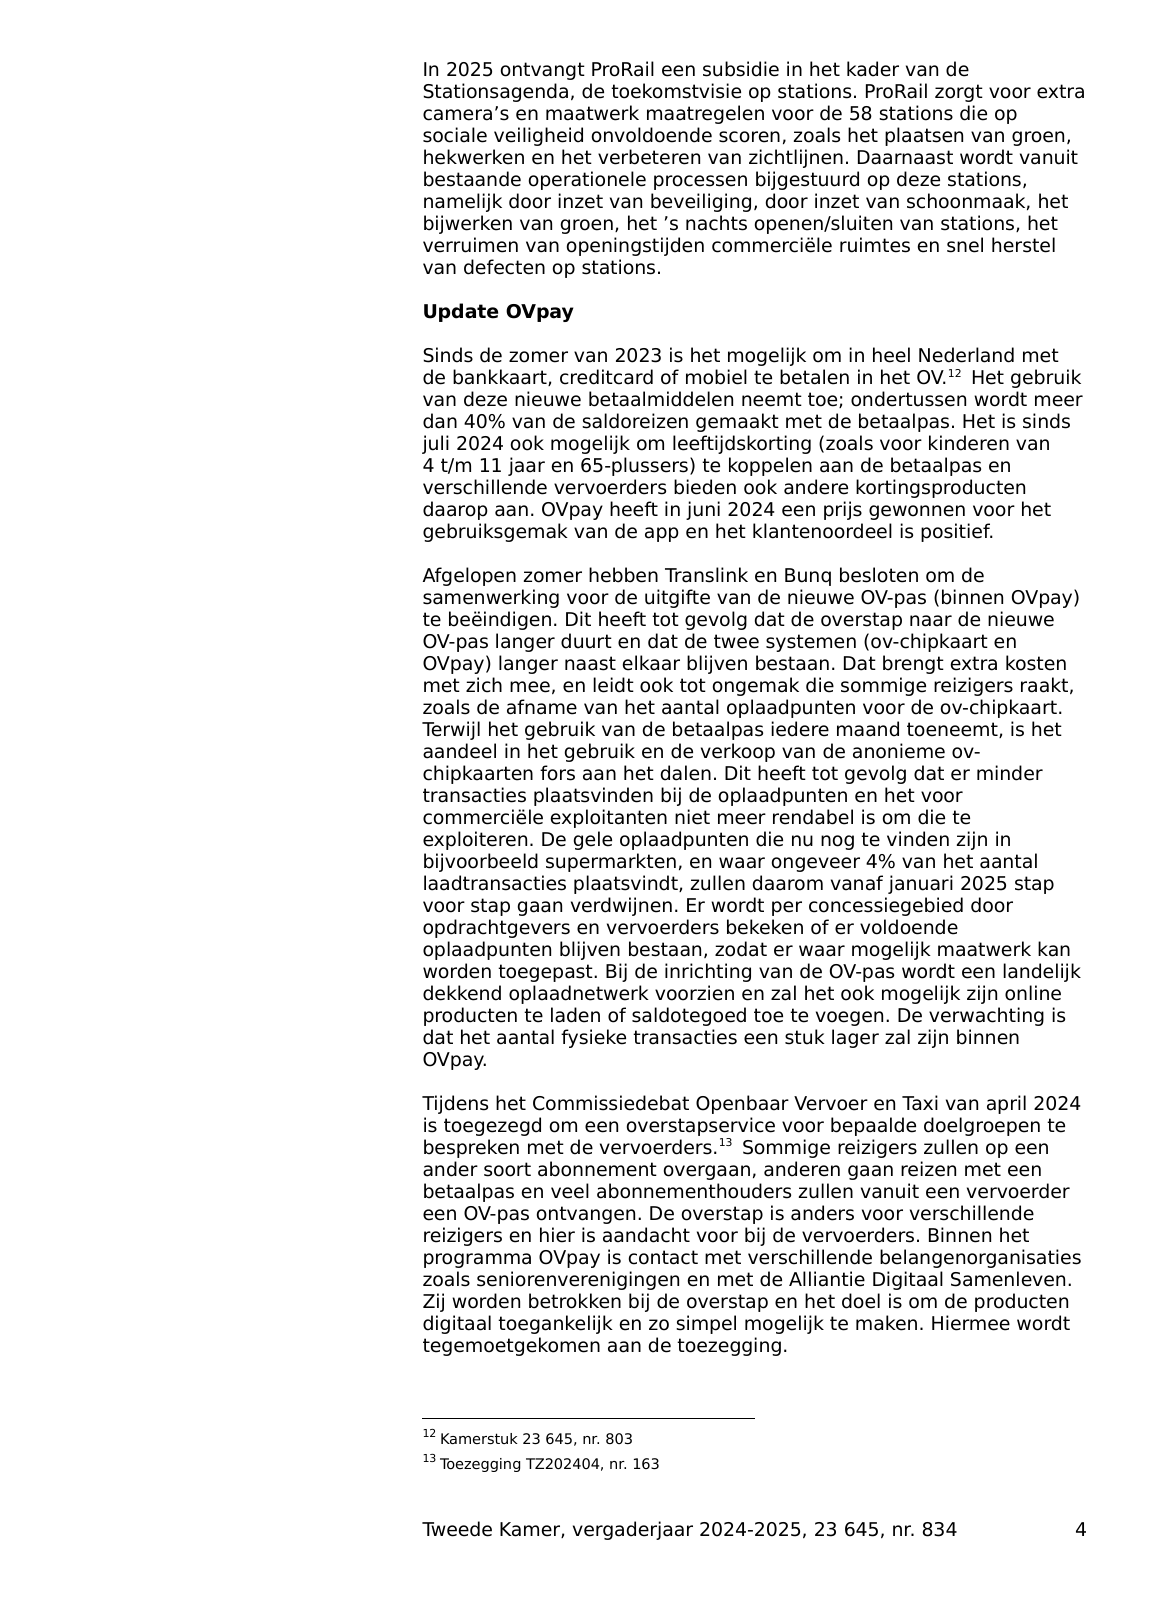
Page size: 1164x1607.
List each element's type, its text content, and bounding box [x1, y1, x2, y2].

text Afgelopen zomer hebben Translink en Bunq besloten om de samenwerking voor de uitgifte van de nieuwe OV-pas (binnen OVpay) te beëindigen. Dit heeft tot gevolg dat de overstap naar de nieuwe OV-pas langer duurt en dat de twee systemen (ov-chipkaart en OVpay) langer naast elkaar blijven bestaan. Dat brengt extra kosten met zich mee, en leidt ook tot ongemak die sommige reizigers raakt, zoals de afname van het aantal oplaadpunten voor de ov-chipkaart. Terwijl het gebruik van de betaalpas iedere maand toeneemt, is het aandeel in het gebruik en de verkoop van de anonieme ov-chipkaarten fors aan het dalen. Dit heeft tot gevolg dat er minder transacties plaatsvinden bij de oplaadpunten en het voor commerciële exploitanten niet meer rendabel is om die te exploiteren. De gele oplaadpunten die nu nog te vinden zijn in bijvoorbeeld supermarkten, en waar ongeveer 4% van het aantal laadtransacties plaatsvindt, zullen daarom vanaf januari 2025 stap voor stap gaan verdwijnen. Er wordt per concessiegebied door opdrachtgevers en vervoerders bekeken of er voldoende oplaadpunten blijven bestaan, zodat er waar mogelijk maatwerk kan worden toegepast. Bij de inrichting van de OV-pas wordt een landelijk dekkend oplaadnetwerk voorzien en zal het ook mogelijk zijn online producten te laden of saldotegoed toe te voegen. De verwachting is dat het aantal fysieke transacties een stuk lager zal zijn binnen OVpay. [422, 565, 1087, 1071]
subtitle Update OVpay [422, 301, 1087, 323]
text Sinds de zomer van 2023 is het mogelijk om in heel Nederland met de bankkaart, creditcard of mobiel te betalen in het OV. Het gebruik van deze nieuwe betaalmiddelen neemt toe; ondertussen wordt meer dan 40% van de saldoreizen gemaakt met de betaalpas. Het is sinds juli 2024 ook mogelijk om leeftijdskorting (zoals voor kinderen van 4 t/m 11 jaar en 65-plussers) te koppelen aan de betaalpas en verschillende vervoerders bieden ook andere kortingsproducten daarop aan. OVpay heeft in juni 2024 een prijs gewonnen voor het gebruiksgemak van de app en het klantenoordeel is positief. [422, 345, 1087, 543]
text Kamerstuk 23 645, nr. 803 [422, 1427, 1087, 1449]
text In 2025 ontvangt ProRail een subsidie in het kader van de Stationsagenda, de toekomstvisie op stations. ProRail zorgt voor extra camera’s en maatwerk maatregelen voor de 58 stations die op sociale veiligheid onvoldoende scoren, zoals het plaatsen van groen, hekwerken en het verbeteren van zichtlijnen. Daarnaast wordt vanuit bestaande operationele processen bijgestuurd op deze stations, namelijk door inzet van beveiliging, door inzet van schoonmaak, het bijwerken van groen, het ’s nachts openen/sluiten van stations, het verruimen van openingstijden commerciële ruimtes en snel herstel van defecten op stations. [422, 59, 1087, 279]
text Tijdens het Commissiedebat Openbaar Vervoer en Taxi van april 2024 is toegezegd om een overstapservice voor bepaalde doelgroepen te bespreken met de vervoerders. Sommige reizigers zullen op een ander soort abonnement overgaan, anderen gaan reizen met een betaalpas en veel abonnementhouders zullen vanuit een vervoerder een OV-pas ontvangen. De overstap is anders voor verschillende reizigers en hier is aandacht voor bij de vervoerders. Binnen het programma OVpay is contact met verschillende belangenorganisaties zoals seniorenverenigingen en met de Alliantie Digitaal Samenleven. Zij worden betrokken bij de overstap en het doel is om de producten digitaal toegankelijk en zo simpel mogelijk te maken. Hiermee wordt tegemoetgekomen aan de toezegging. [422, 1093, 1087, 1357]
text Toezegging TZ202404, nr. 163 [422, 1452, 1087, 1474]
